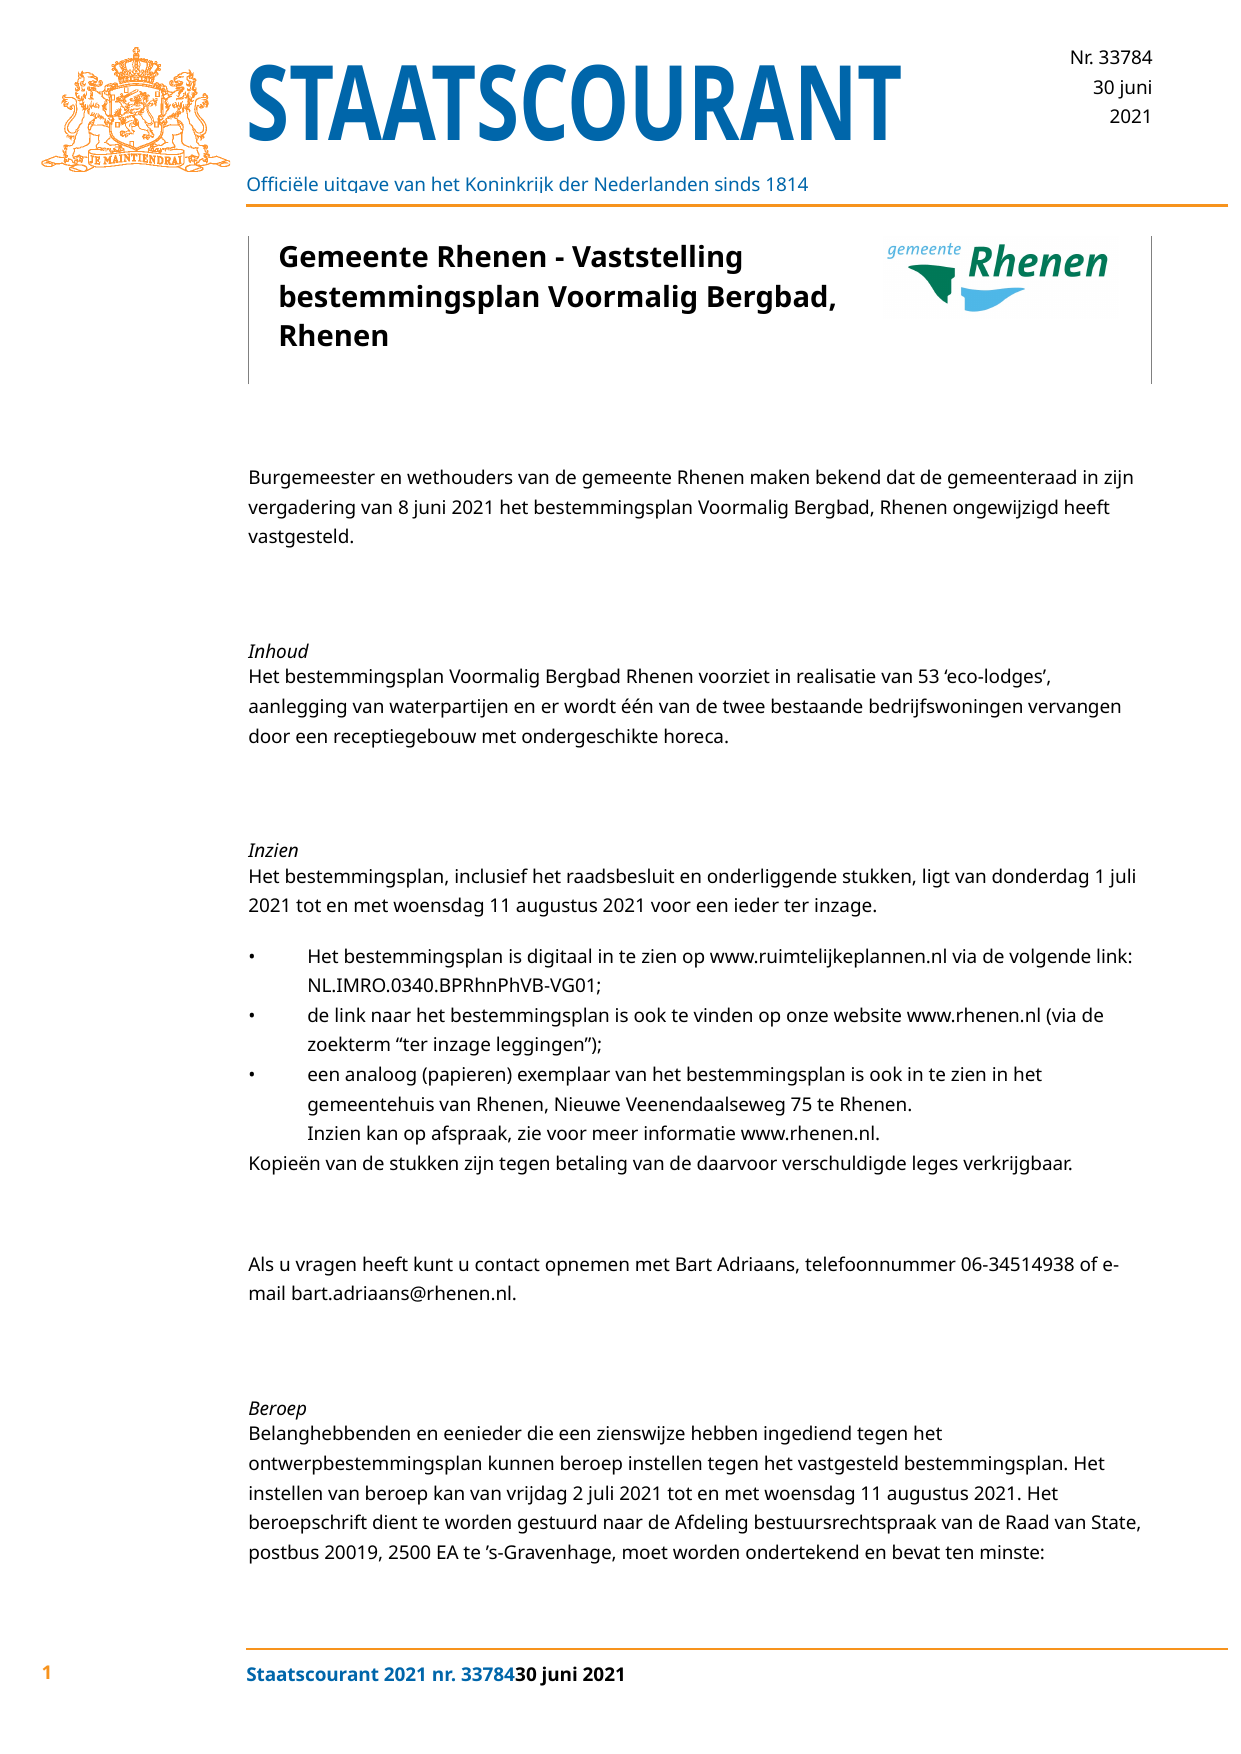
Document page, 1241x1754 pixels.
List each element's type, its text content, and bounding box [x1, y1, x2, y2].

list een analoog (papieren) exemplaar van het bestemmingsplan is ook in te zien in het gemeentehuis van Rhenen, Nieuwe Veenendaalseweg 75 te Rhenen. [248, 1061, 1152, 1117]
list Het bestemmingsplan is digitaal in te zien op www.ruimtelijkeplannen.nl via de volgende link: [248, 943, 1152, 969]
list Inzien kan op afspraak, zie voor meer informatie www.rhenen.nl. [248, 1120, 1152, 1146]
text Als u vragen heeft kunt u contact opnemen met Bart Adriaans, telefoonnummer 06-34514938 of e-mail bart.adriaans@rhenen.nl. [248, 1251, 1152, 1306]
text Inhoud [248, 638, 1152, 664]
table_header [850, 236, 1151, 384]
text Het bestemmingsplan Voormalig Bergbad Rhenen voorziet in realisatie van 53 ‘eco-lodges’, aanlegging van waterpartijen en er wordt één van de twee bestaande bedrijfswoningen vervangen door een receptiegebouw met ondergeschikte horeca. [248, 664, 1152, 748]
text Beroep [248, 1395, 1152, 1421]
table_header Gemeente Rhenen - Vaststelling bestemmingsplan Voormalig Bergbad, Rhenen [249, 236, 850, 384]
text Het bestemmingsplan, inclusief het raadsbesluit en onderliggende stukken, ligt van donderdag 1 juli 2021 tot en met woensdag 11 augustus 2021 voor een ieder ter inzage. [248, 863, 1152, 918]
picture [41, 47, 231, 172]
list NL.IMRO.0340.BPRhnPhVB-VG01; [248, 972, 1152, 998]
text Burgemeester en wethouders van de gemeente Rhenen maken bekend dat de gemeenteraad in zijn vergadering van 8 juni 2021 het bestemmingsplan Voormalig Bergbad, Rhenen ongewijzigd heeft vastgesteld. [248, 464, 1152, 549]
picture [882, 236, 1119, 319]
text Inzien [248, 837, 1152, 863]
text Belanghebbenden en eenieder die een zienswijze hebben ingediend tegen het ontwerpbestemmingsplan kunnen beroep instellen tegen het vastgesteld bestemmingsplan. Het instellen van beroep kan van vrijdag 2 juli 2021 tot en met woensdag 11 augustus 2021. Het beroepschrift dient te worden gestuurd naar de Afdeling bestuursrechtspraak van de Raad van State, postbus 20019, 2500 EA te ’s-Gravenhage, moet worden ondertekend en bevat ten minste: [248, 1421, 1152, 1564]
text Kopieën van de stukken zijn tegen betaling van de daarvoor verschuldigde leges verkrijgbaar. [248, 1150, 1152, 1176]
list de link naar het bestemmingsplan is ook te vinden op onze website www.rhenen.nl (via de zoekterm “ter inzage leggingen”); [248, 1002, 1152, 1057]
